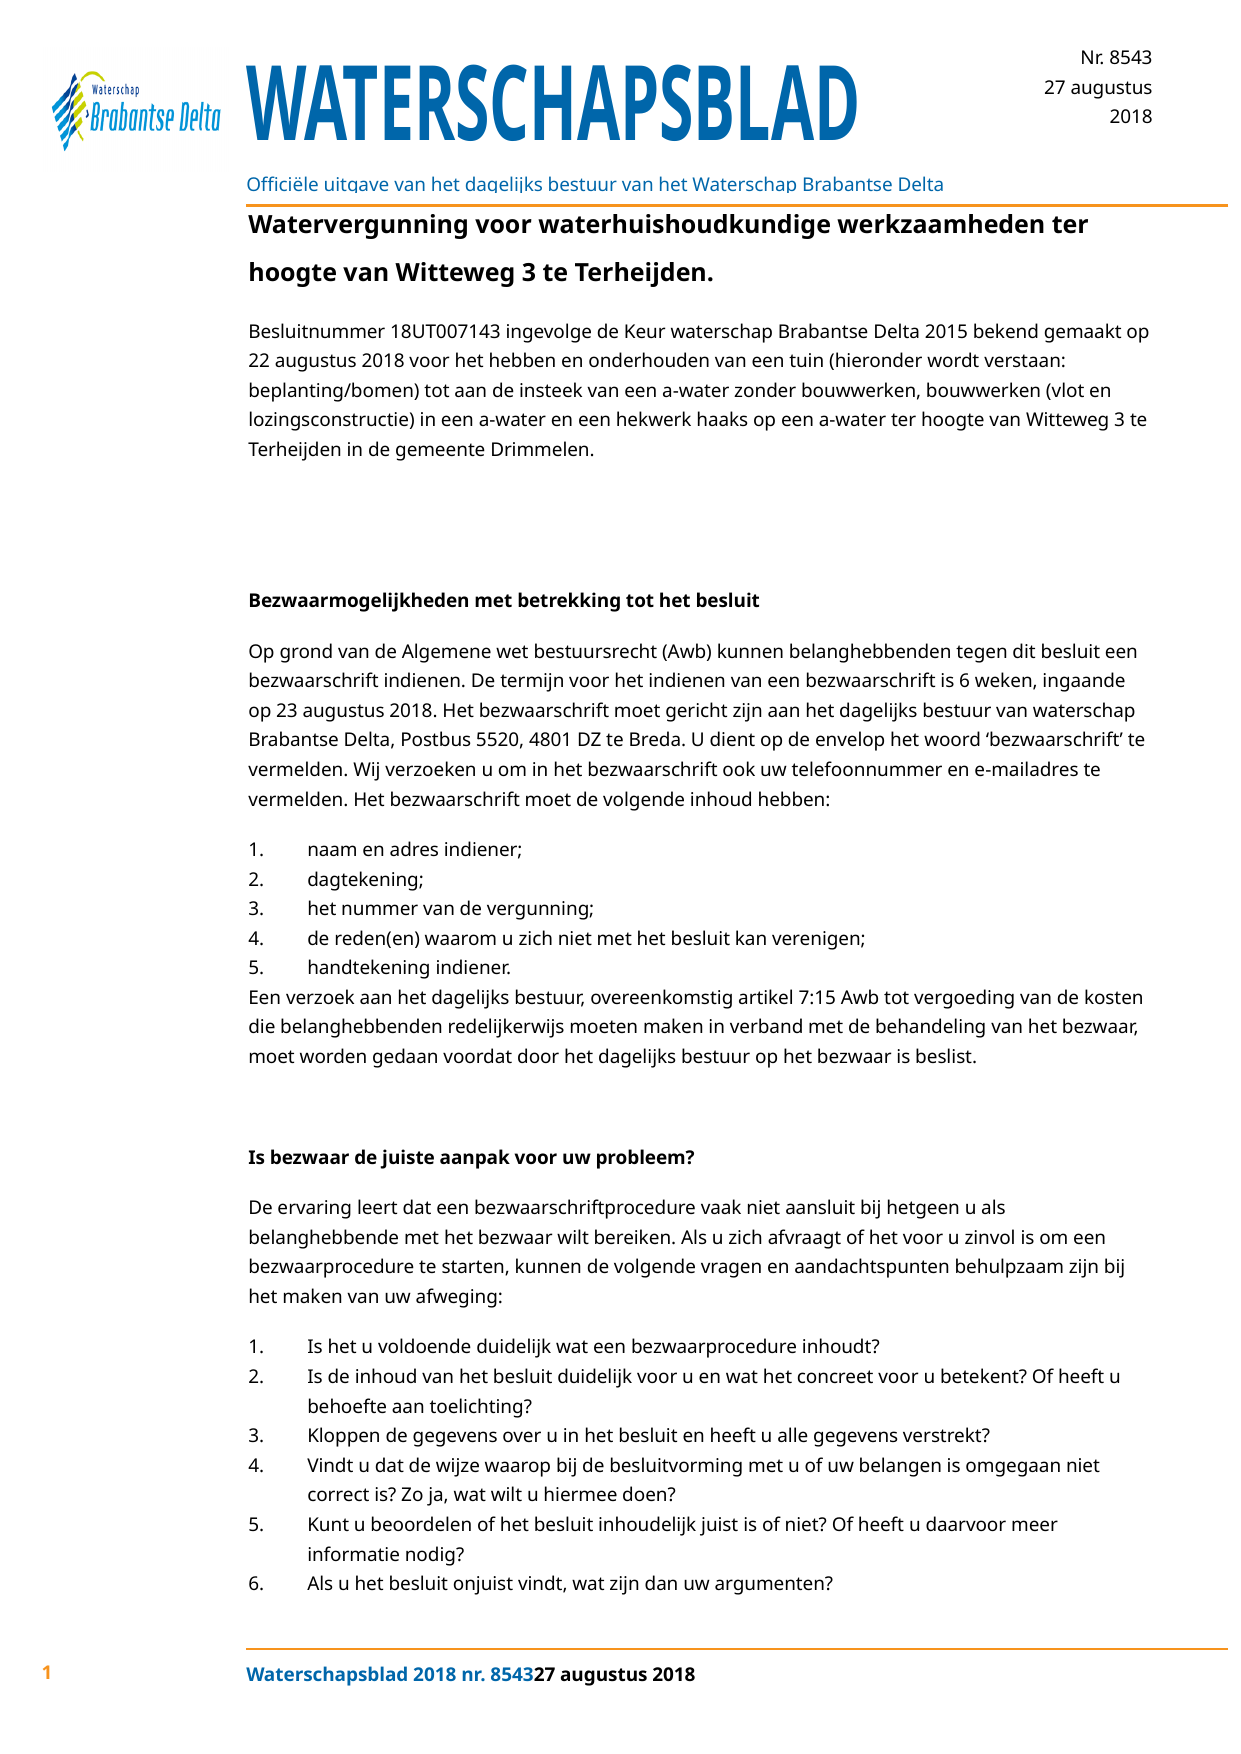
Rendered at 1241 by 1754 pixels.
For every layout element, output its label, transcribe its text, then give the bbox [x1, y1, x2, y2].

list Is de inhoud van het besluit duidelijk voor u en wat het concreet voor u betekent? Of heeft u behoefte aan toelichting? [248, 1363, 1152, 1419]
list Kloppen de gegevens over u in het besluit en heeft u alle gegevens verstrekt? [248, 1422, 1152, 1448]
list de reden(en) waarom u zich niet met het besluit kan verenigen; [248, 925, 1152, 951]
text Een verzoek aan het dagelijks bestuur, overeenkomstig artikel 7:15 Awb tot vergoeding van de kosten die belanghebbenden redelijkerwijs moeten maken in verband met de behandeling van het bezwaar, moet worden gedaan voordat door het dagelijks bestuur op het bezwaar is beslist. [248, 984, 1152, 1069]
list Vindt u dat de wijze waarop bij de besluitvorming met u of uw belangen is omgegaan niet correct is? Zo ja, wat wilt u hiermee doen? [248, 1452, 1152, 1507]
list naam en adres indiener; [248, 836, 1152, 862]
list het nummer van de vergunning; [248, 895, 1152, 921]
text Bezwaarmogelijkheden met betrekking tot het besluit [248, 587, 1152, 613]
text Besluitnummer 18UT007143 ingevolge de Keur waterschap Brabantse Delta 2015 bekend gemaakt op 22 augustus 2018 voor het hebben en onderhouden van een tuin (hieronder wordt verstaan: beplanting/bomen) tot aan de insteek van een a-water zonder bouwwerken, bouwwerken (vlot en lozingsconstructie) in een a-water en een hekwerk haaks op een a-water ter hoogte van Witteweg 3 te Terheijden in de gemeente Drimmelen. [248, 318, 1152, 462]
text Op grond van de Algemene wet bestuursrecht (Awb) kunnen belanghebbenden tegen dit besluit een bezwaarschrift indienen. De termijn voor het indienen van een bezwaarschrift is 6 weken, ingaande op 23 augustus 2018. Het bezwaarschrift moet gericht zijn aan het dagelijks bestuur van waterschap Brabantse Delta, Postbus 5520, 4801 DZ te Breda. U dient op de envelop het woord ‘bezwaarschrift’ te vermelden. Wij verzoeken u om in het bezwaarschrift ook uw telefoonnummer en e‑mailadres te vermelden. Het bezwaarschrift moet de volgende inhoud hebben: [248, 638, 1152, 812]
text De ervaring leert dat een bezwaarschriftprocedure vaak niet aansluit bij hetgeen u als belanghebbende met het bezwaar wilt bereiken. Als u zich afvraagt of het voor u zinvol is om een bezwaarprocedure te starten, kunnen de volgende vragen en aandachtspunten behulpzaam zijn bij het maken van uw afweging: [248, 1194, 1152, 1309]
list Is het u voldoende duidelijk wat een bezwaarprocedure inhoudt? [248, 1334, 1152, 1359]
picture [41, 47, 231, 172]
list Als u het besluit onjuist vindt, wat zijn dan uw argumenten? [248, 1570, 1152, 1596]
list handtekening indiener. [248, 954, 1152, 980]
text Is bezwaar de juiste aanpak voor uw probleem? [248, 1144, 1152, 1170]
list dagtekening; [248, 866, 1152, 892]
text Watervergunning voor waterhuishoudkundige werkzaamheden ter hoogte van Witteweg 3 te Terheijden. [248, 207, 1152, 288]
list Kunt u beoordelen of het besluit inhoudelijk juist is of niet? Of heeft u daarvoor meer informatie nodig? [248, 1511, 1152, 1567]
